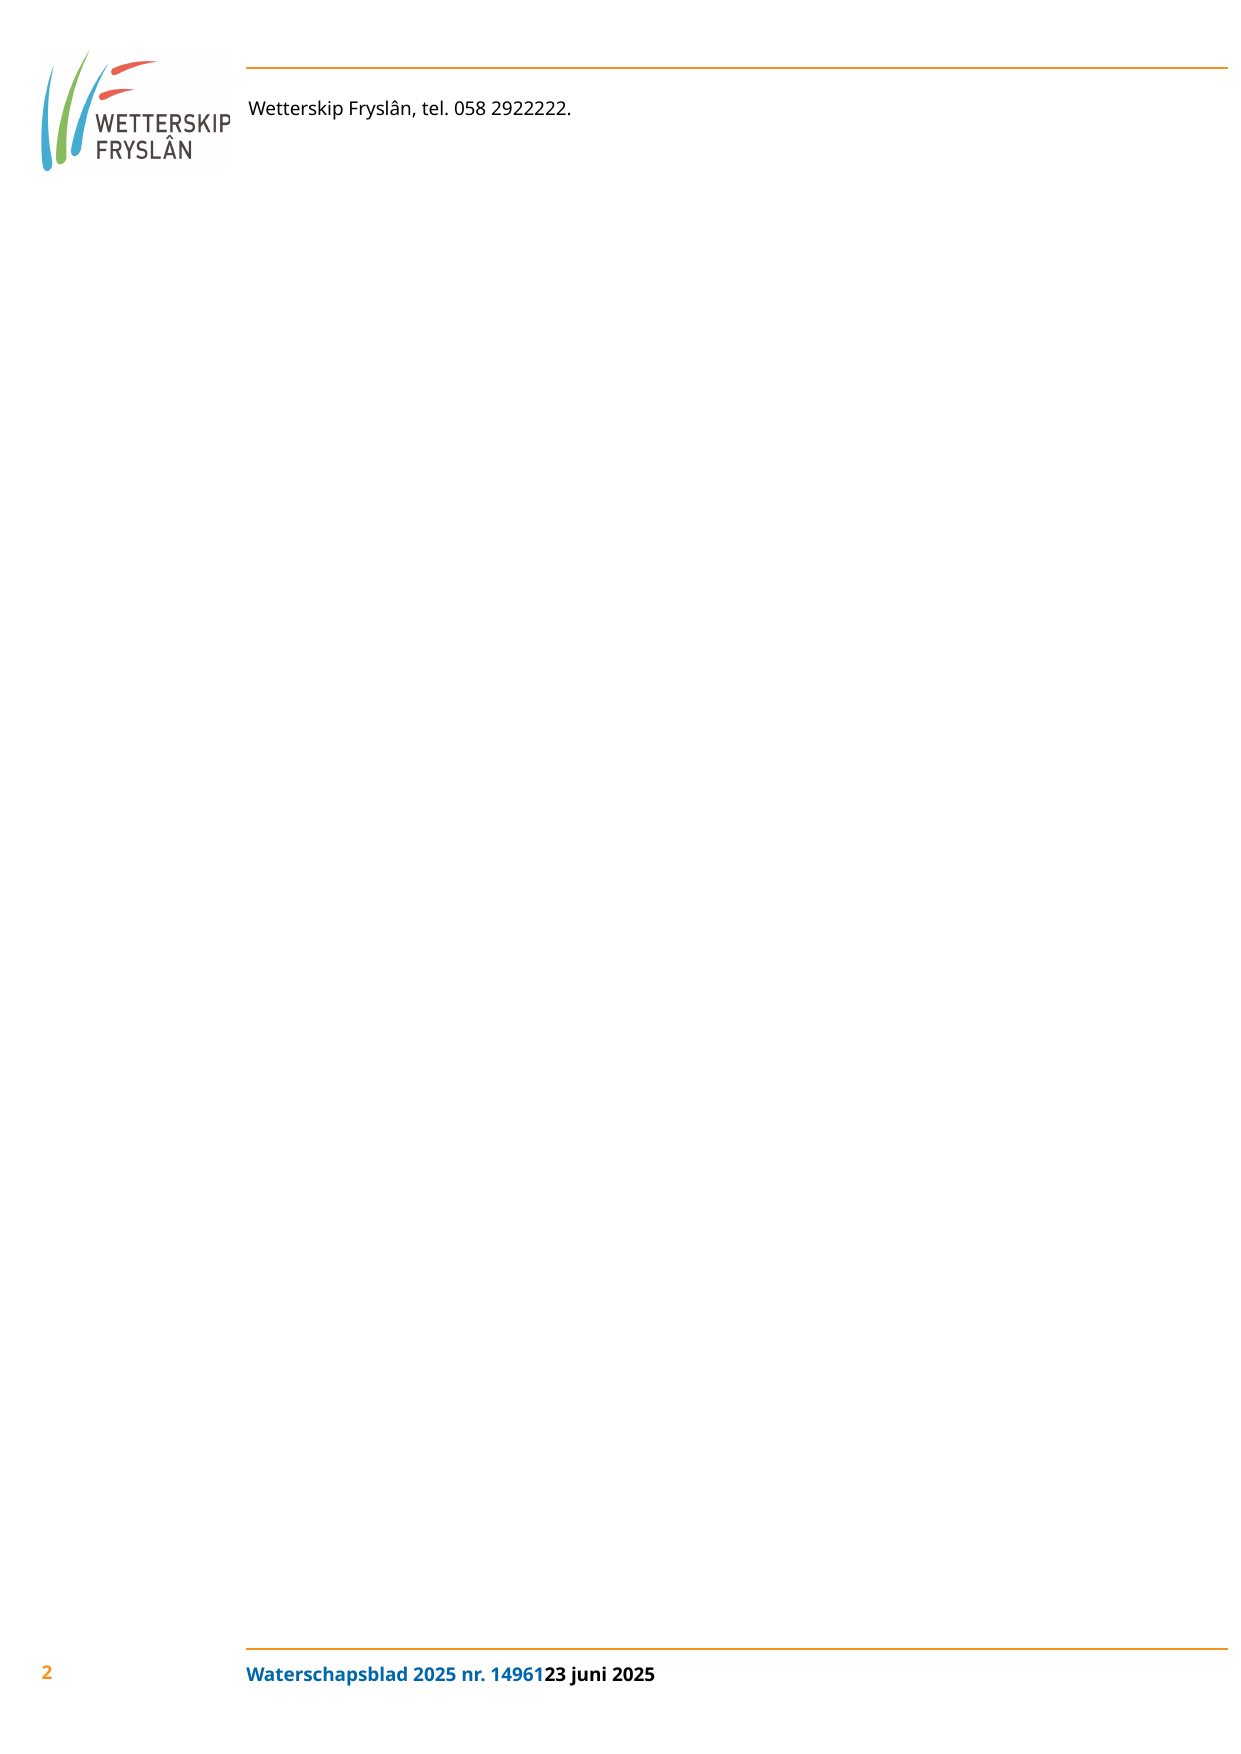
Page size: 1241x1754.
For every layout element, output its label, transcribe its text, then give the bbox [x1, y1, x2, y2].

picture [41, 47, 231, 172]
text Wetterskip Fryslân, tel. 058 2922222. [248, 95, 1152, 121]
